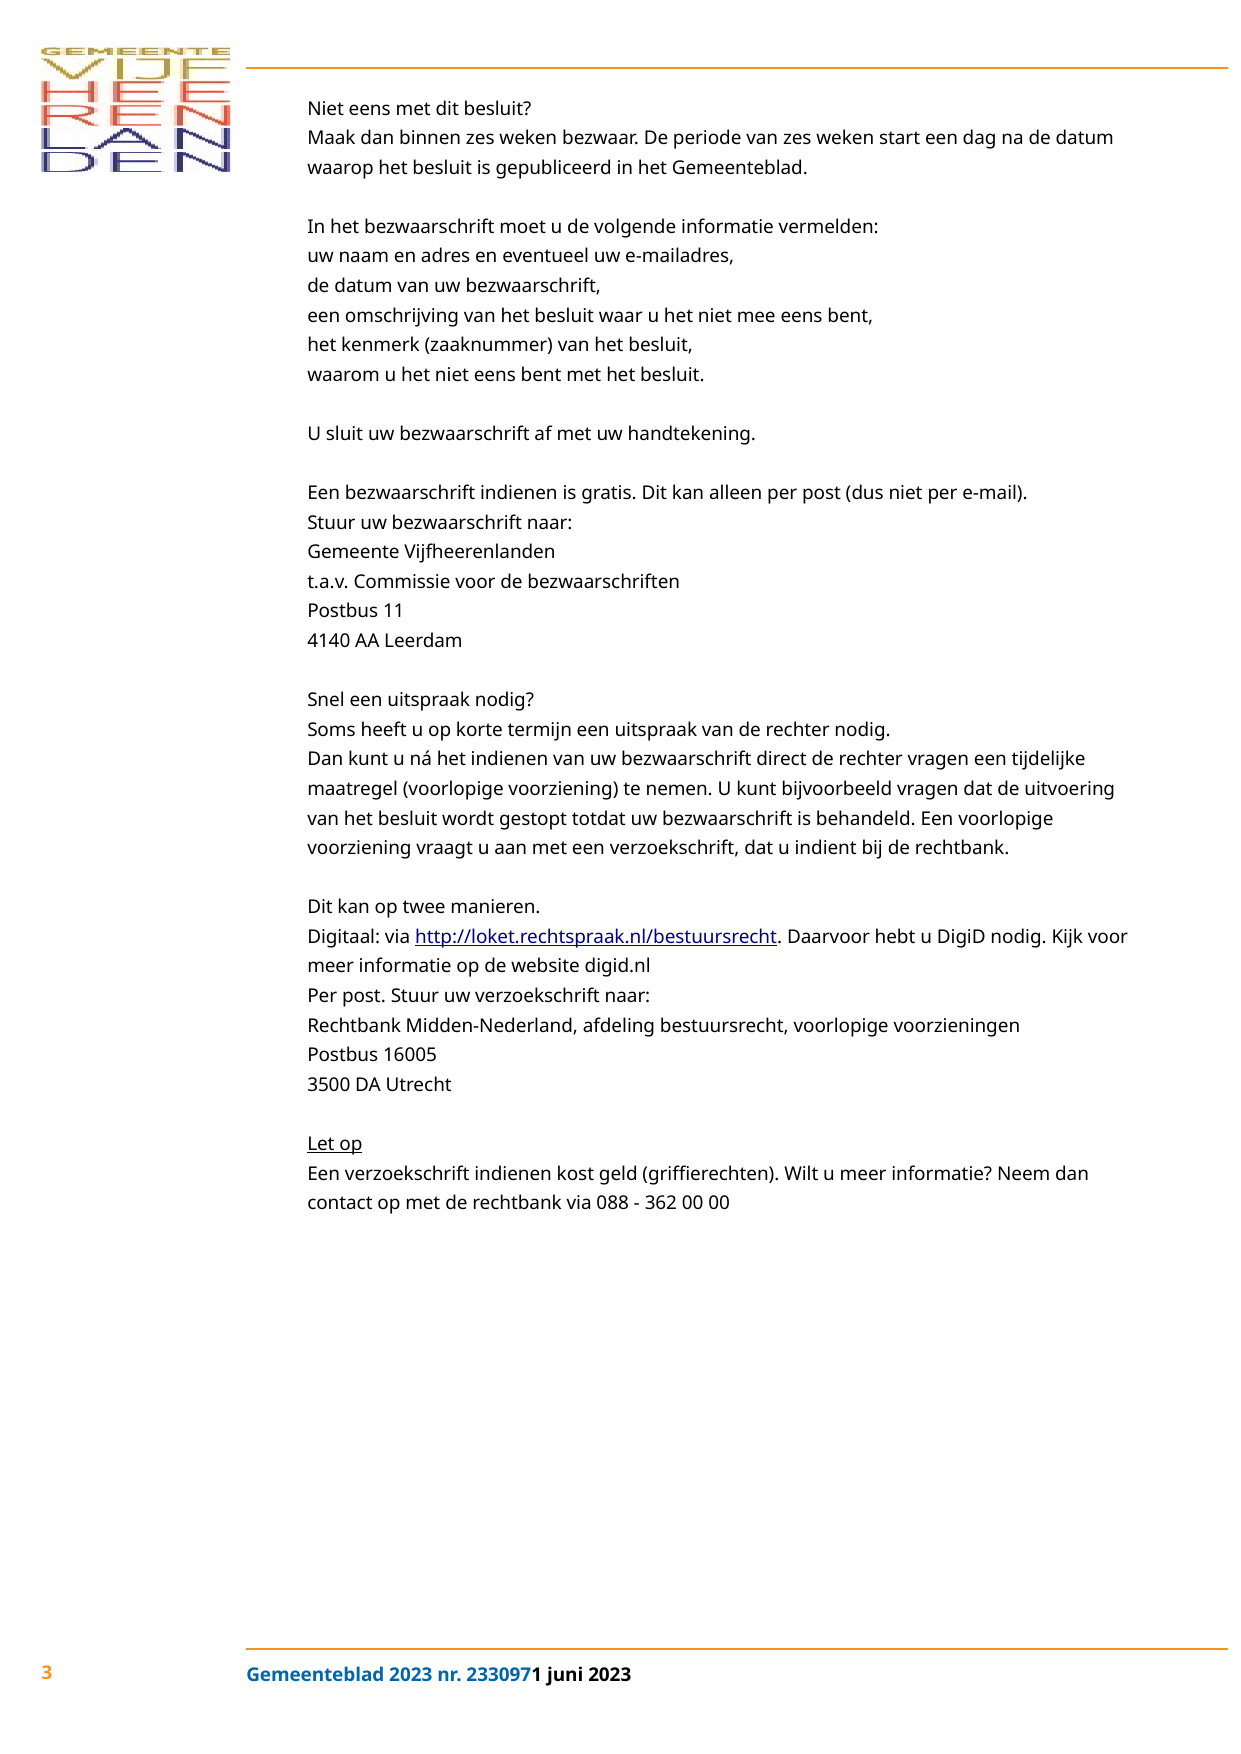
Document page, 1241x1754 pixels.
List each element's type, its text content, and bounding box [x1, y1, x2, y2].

list U sluit uw bezwaarschrift af met uw handtekening. [248, 420, 1152, 446]
list uw naam en adres en eventueel uw e-mailadres, [248, 243, 1152, 268]
list Postbus 16005 [248, 1041, 1152, 1067]
list Maak dan binnen zes weken bezwaar. De periode van zes weken start een dag na de datum waarop het besluit is gepubliceerd in het Gemeenteblad. [248, 124, 1152, 180]
list t.a.v. Commissie voor de bezwaarschriften [248, 568, 1152, 594]
list Dit kan op twee manieren. [248, 893, 1152, 919]
list het kenmerk (zaaknummer) van het besluit, [248, 331, 1152, 357]
list Digitaal: via http://loket.rechtspraak.nl/bestuursrecht. Daarvoor hebt u DigiD nodig. Kijk voor meer informatie op de website digid.nl [248, 923, 1152, 978]
list 3500 DA Utrecht [248, 1071, 1152, 1097]
list In het bezwaarschrift moet u de volgende informatie vermelden: [248, 213, 1152, 239]
list Postbus 11 [248, 598, 1152, 623]
picture [41, 47, 231, 172]
list Per post. Stuur uw verzoekschrift naar: [248, 982, 1152, 1008]
list Soms heeft u op korte termijn een uitspraak van de rechter nodig. [248, 716, 1152, 742]
list 4140 AA Leerdam [248, 627, 1152, 653]
list een omschrijving van het besluit waar u het niet mee eens bent, [248, 302, 1152, 328]
list Gemeente Vijfheerenlanden [248, 538, 1152, 564]
list Let op [248, 1130, 1152, 1156]
list Niet eens met dit besluit? [248, 95, 1152, 121]
list Stuur uw bezwaarschrift naar: [248, 509, 1152, 535]
list Een verzoekschrift indienen kost geld (griffierechten). Wilt u meer informatie? Neem dan contact op met de rechtbank via 088 - 362 00 00 [248, 1160, 1152, 1215]
list Dan kunt u ná het indienen van uw bezwaarschrift direct de rechter vragen een tijdelijke maatregel (voorlopige voorziening) te nemen. U kunt bijvoorbeeld vragen dat de uitvoering van het besluit wordt gestopt totdat uw bezwaarschrift is behandeld. Een voorlopige voorziening vraagt u aan met een verzoekschrift, dat u indient bij de rechtbank. [248, 746, 1152, 860]
list de datum van uw bezwaarschrift, [248, 272, 1152, 298]
list Rechtbank Midden-Nederland, afdeling bestuursrecht, voorlopige voorzieningen [248, 1012, 1152, 1038]
list Snel een uitspraak nodig? [248, 686, 1152, 712]
list Een bezwaarschrift indienen is gratis. Dit kan alleen per post (dus niet per e-mail). [248, 479, 1152, 505]
list waarom u het niet eens bent met het besluit. [248, 361, 1152, 387]
